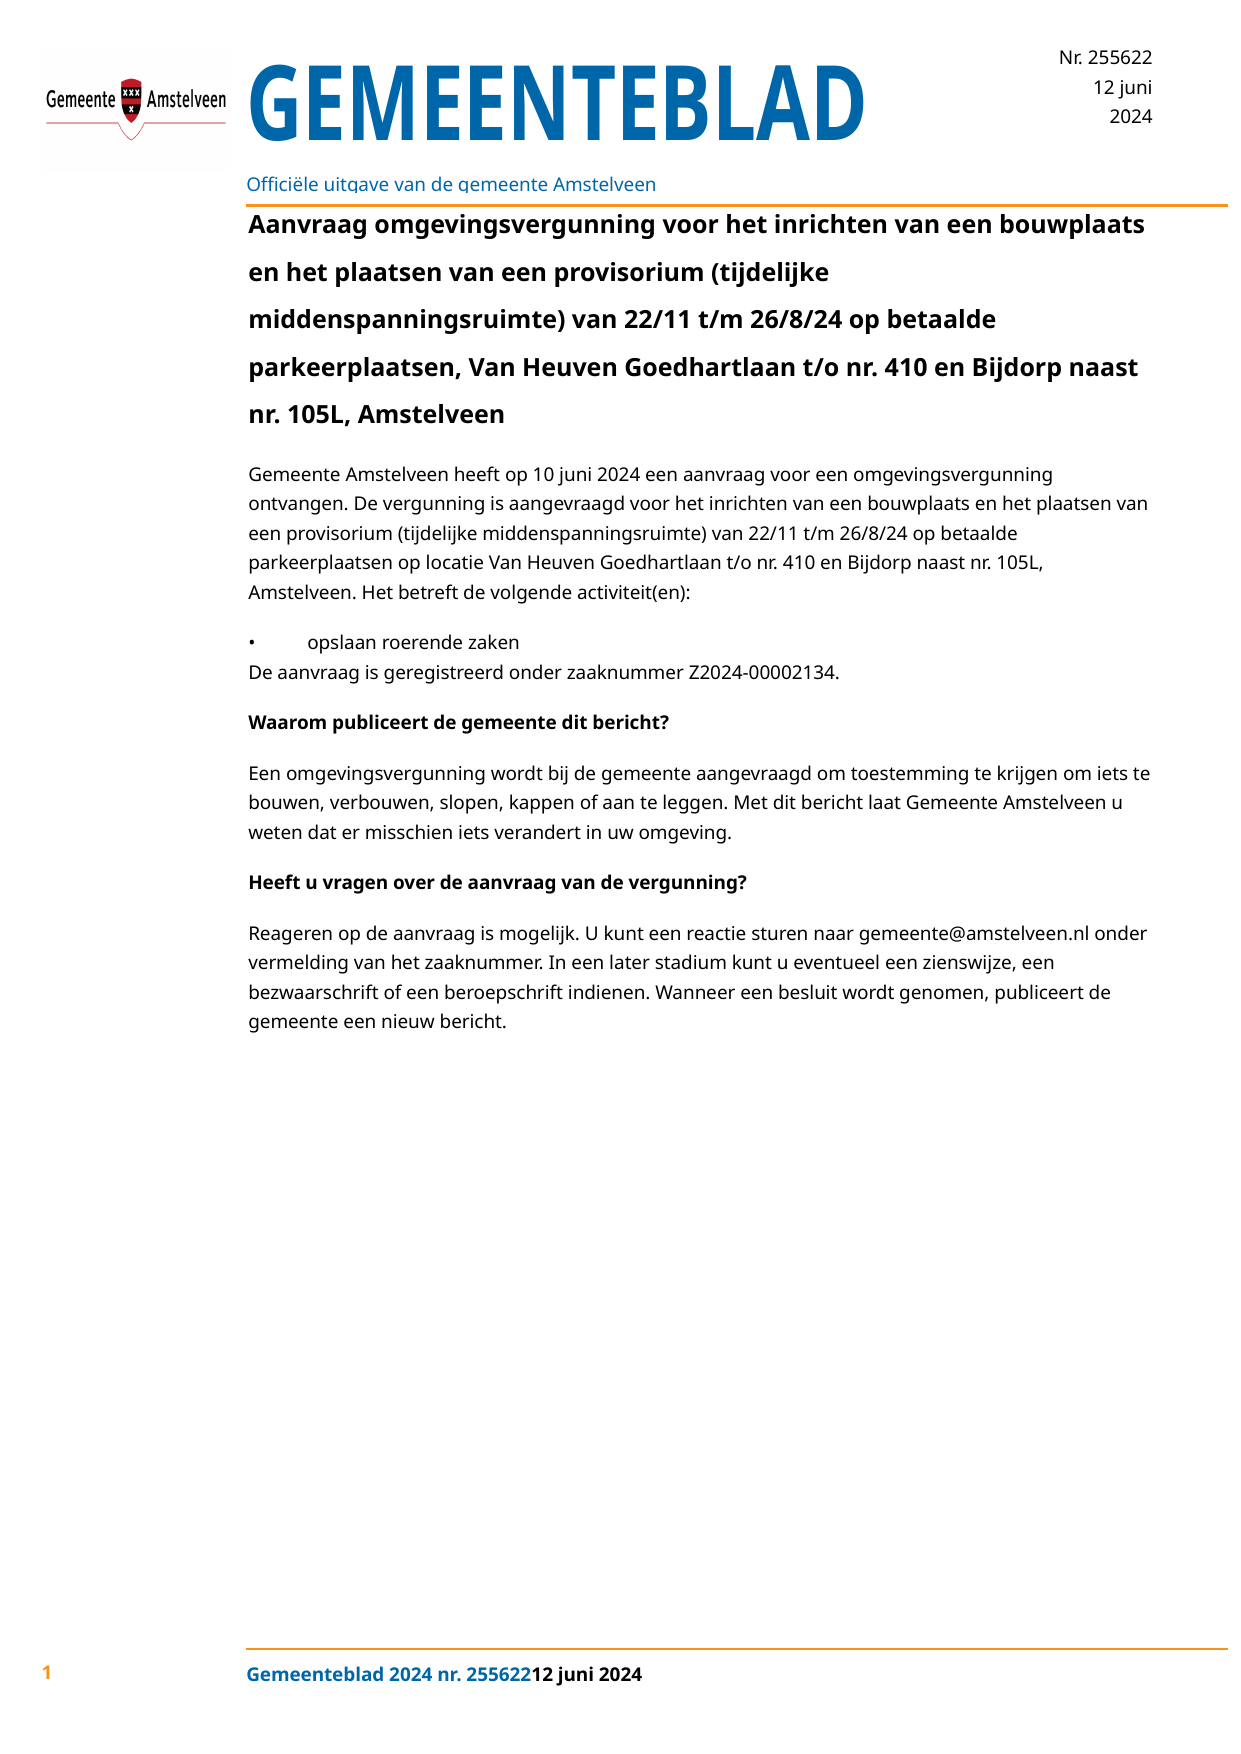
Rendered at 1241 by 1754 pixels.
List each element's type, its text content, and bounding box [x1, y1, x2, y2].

text De aanvraag is geregistreerd onder zaaknummer Z2024-00002134. [248, 659, 1152, 685]
text Aanvraag omgevingsvergunning voor het inrichten van een bouwplaats en het plaatsen van een provisorium (tijdelijke middenspanningsruimte) van 22/11 t/m 26/8/24 op betaalde parkeerplaatsen, Van Heuven Goedhartlaan t/o nr. 410 en Bijdorp naast nr. 105L, Amstelveen [248, 207, 1152, 431]
text Gemeente Amstelveen heeft op 10 juni 2024 een aanvraag voor een omgevingsvergunning ontvangen. De vergunning is aangevraagd voor het inrichten van een bouwplaats en het plaatsen van een provisorium (tijdelijke middenspanningsruimte) van 22/11 t/m 26/8/24 op betaalde parkeerplaatsen op locatie Van Heuven Goedhartlaan t/o nr. 410 en Bijdorp naast nr. 105L, Amstelveen. Het betreft de volgende activiteit(en): [248, 461, 1152, 605]
text Een omgevingsvergunning wordt bij de gemeente aangevraagd om toestemming te krijgen om iets te bouwen, verbouwen, slopen, kappen of aan te leggen. Met dit bericht laat Gemeente Amstelveen u weten dat er misschien iets verandert in uw omgeving. [248, 760, 1152, 845]
picture [41, 47, 231, 172]
list opslaan roerende zaken [248, 629, 1152, 655]
text Reageren op de aanvraag is mogelijk. U kunt een reactie sturen naar gemeente@amstelveen.nl onder vermelding van het zaaknummer. In een later stadium kunt u eventueel een zienswijze, een bezwaarschrift of een beroepschrift indienen. Wanneer een besluit wordt genomen, publiceert de gemeente een nieuw bericht. [248, 920, 1152, 1034]
text Heeft u vragen over de aanvraag van de vergunning? [248, 869, 1152, 895]
text Waarom publiceert de gemeente dit bericht? [248, 709, 1152, 735]
